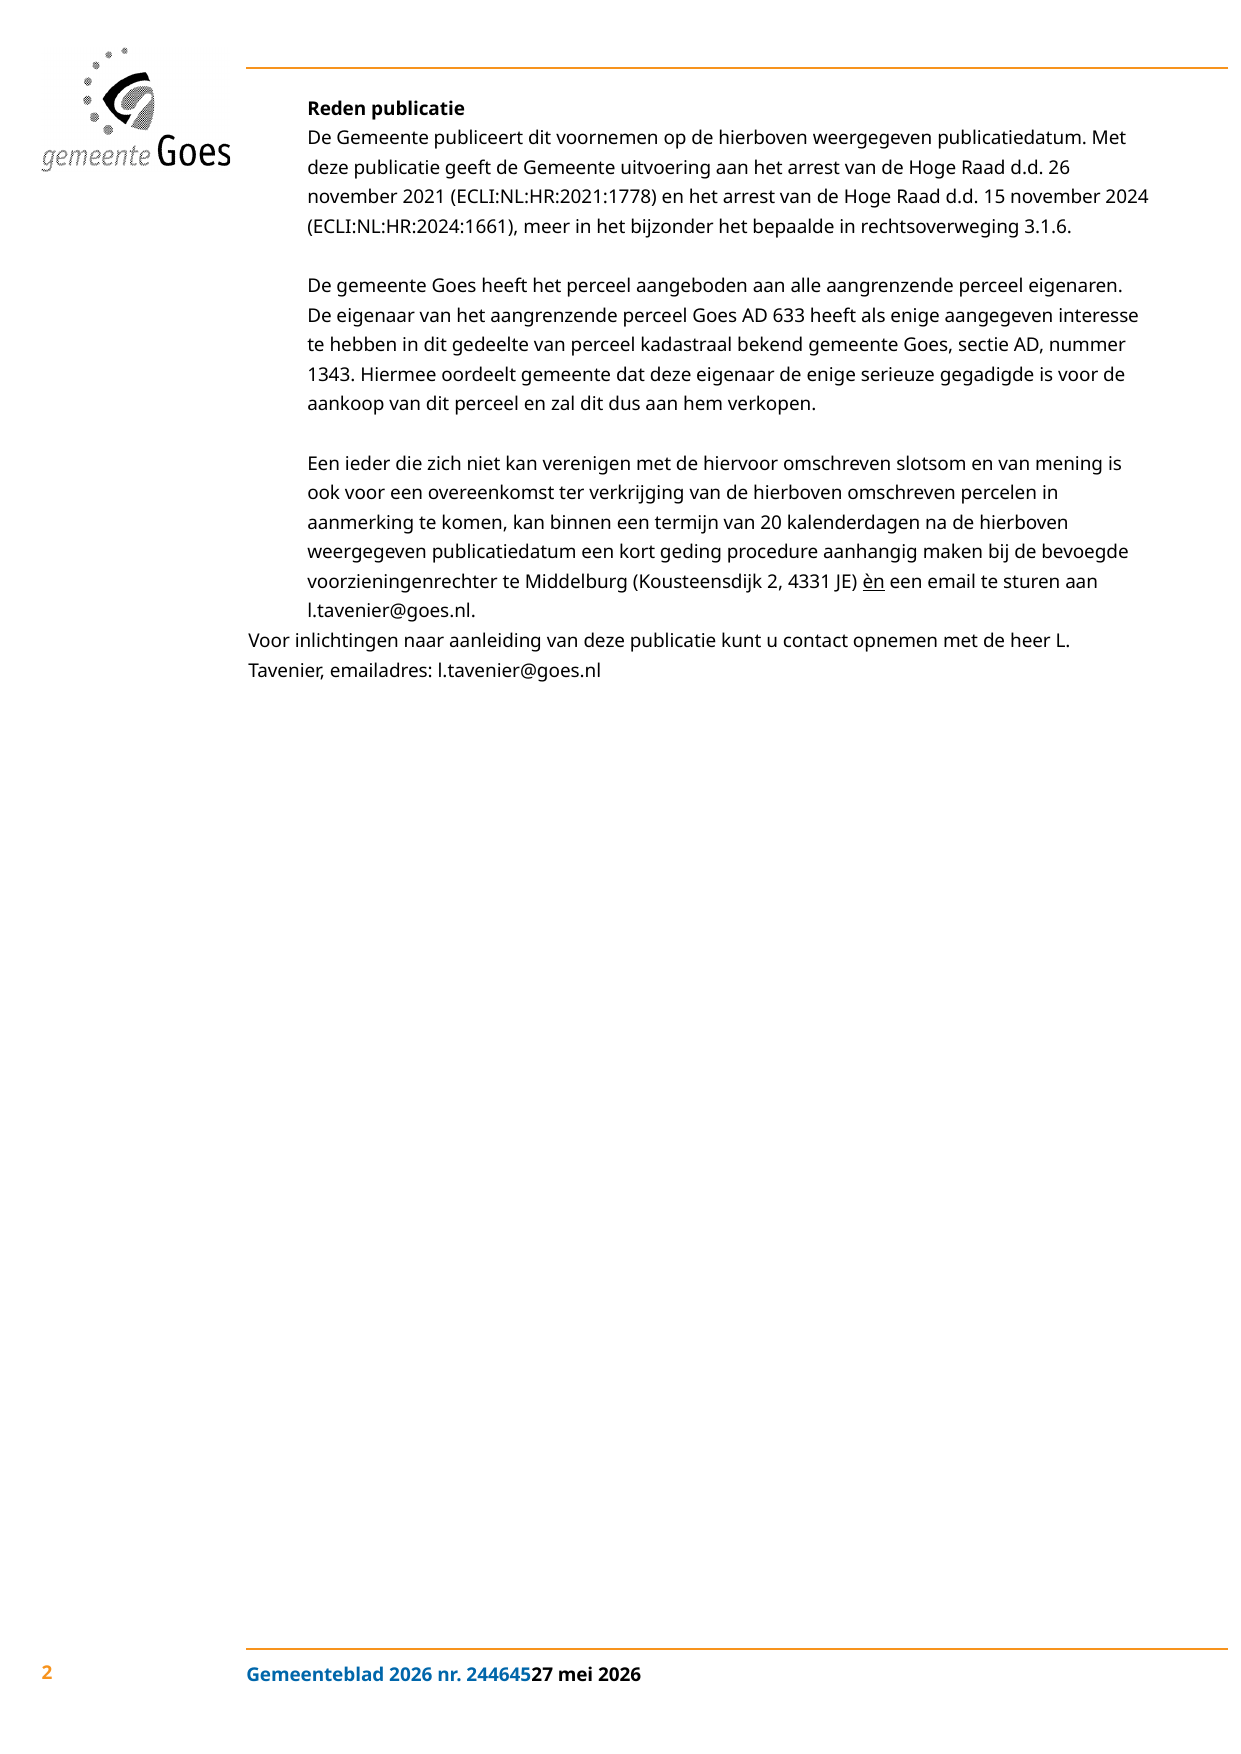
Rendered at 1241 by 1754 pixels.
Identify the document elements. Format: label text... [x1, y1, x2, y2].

list Een ieder die zich niet kan verenigen met de hiervoor omschreven slotsom en van mening is ook voor een overeenkomst ter verkrijging van de hierboven omschreven percelen in aanmerking te komen, kan binnen een termijn van 20 kalenderdagen na de hierboven weergegeven publicatiedatum een kort geding procedure aanhangig maken bij de bevoegde voorzieningenrechter te Middelburg (Kousteensdijk 2, 4331 JE) èn een email te sturen aan l.tavenier@goes.nl. [248, 450, 1152, 623]
picture [41, 47, 231, 172]
list De gemeente Goes heeft het perceel aangeboden aan alle aangrenzende perceel eigenaren. De eigenaar van het aangrenzende perceel Goes AD 633 heeft als enige aangegeven interesse te hebben in dit gedeelte van perceel kadastraal bekend gemeente Goes, sectie AD, nummer 1343. Hiermee oordeelt gemeente dat deze eigenaar de enige serieuze gegadigde is voor de aankoop van dit perceel en zal dit dus aan hem verkopen. [248, 272, 1152, 416]
list Reden publicatie [248, 95, 1152, 121]
list De Gemeente publiceert dit voornemen op de hierboven weergegeven publicatiedatum. Met deze publicatie geeft de Gemeente uitvoering aan het arrest van de Hoge Raad d.d. 26 november 2021 (ECLI:NL:HR:2021:1778) en het arrest van de Hoge Raad d.d. 15 november 2024 (ECLI:NL:HR:2024:1661), meer in het bijzonder het bepaalde in rechtsoverweging 3.1.6. [248, 124, 1152, 239]
text Voor inlichtingen naar aanleiding van deze publicatie kunt u contact opnemen met de heer L. Tavenier, emailadres: l.tavenier@goes.nl [248, 627, 1152, 683]
